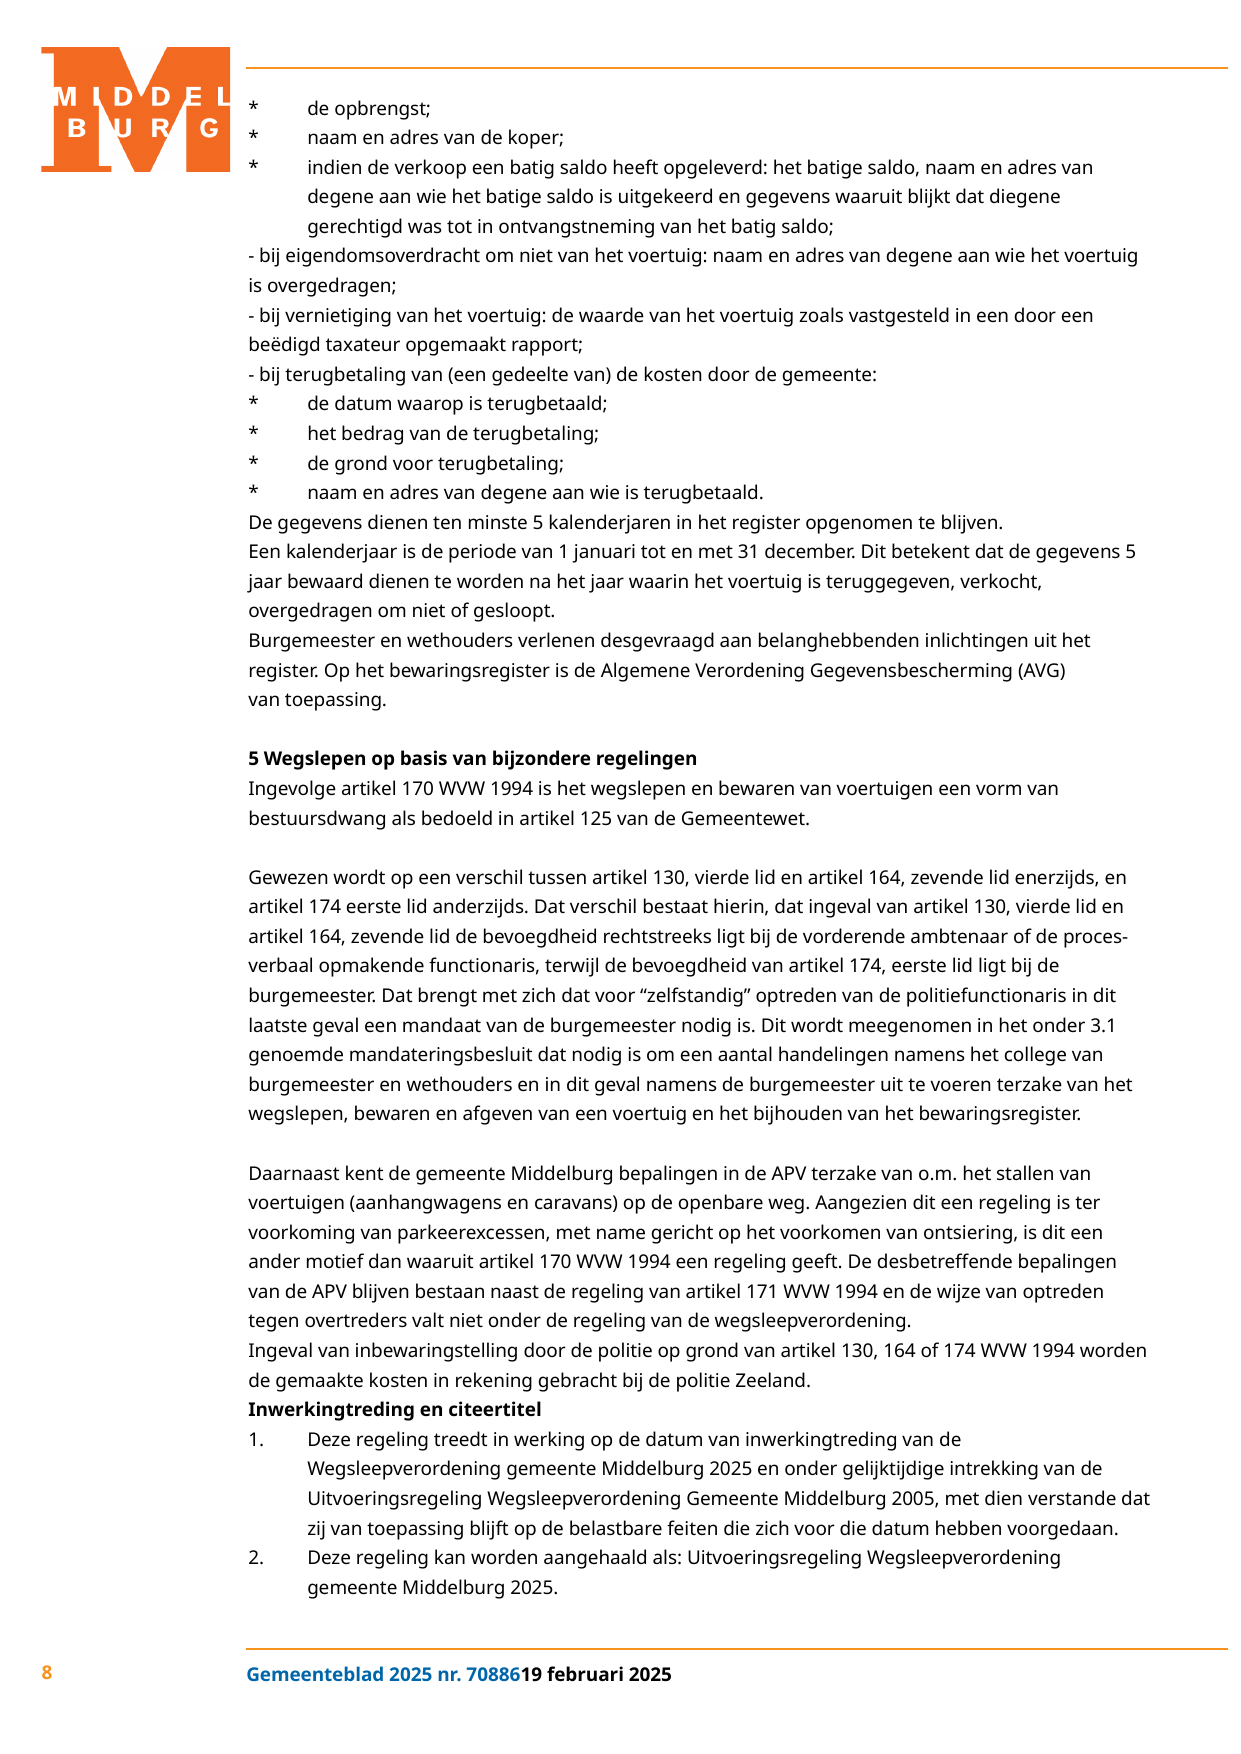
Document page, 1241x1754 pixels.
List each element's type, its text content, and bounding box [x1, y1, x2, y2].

picture [41, 47, 231, 172]
text Inwerkingtreding en citeertitel [248, 1396, 1152, 1422]
list Deze regeling treedt in werking op de datum van inwerkingtreding van de Wegsleepverordening gemeente Middelburg 2025 en onder gelijktijdige intrekking van de Uitvoeringsregeling Wegsleepverordening Gemeente Middelburg 2005, met dien verstande dat zij van toepassing blijft op de belastbare feiten die zich voor die datum hebben voorgedaan. [248, 1426, 1152, 1541]
text 5 Wegslepen op basis van bijzondere regelingen [248, 746, 1152, 771]
text Gewezen wordt op een verschil tussen artikel 130, vierde lid en artikel 164, zevende lid enerzijds, en artikel 174 eerste lid anderzijds. Dat verschil bestaat hierin, dat ingeval van artikel 130, vierde lid en artikel 164, zevende lid de bevoegdheid rechtstreeks ligt bij de vorderende ambtenaar of de proces- verbaal opmakende functionaris, terwijl de bevoegdheid van artikel 174, eerste lid ligt bij de burgemeester. Dat brengt met zich dat voor “zelfstandig” optreden van de politiefunctionaris in dit laatste geval een mandaat van de burgemeester nodig is. Dit wordt meegenomen in het onder 3.1 genoemde mandateringsbesluit dat nodig is om een aantal handelingen namens het college van burgemeester en wethouders en in dit geval namens de burgemeester uit te voeren terzake van het wegslepen, bewaren en afgeven van een voertuig en het bijhouden van het bewaringsregister. [248, 864, 1152, 1126]
list indien de verkoop een batig saldo heeft opgeleverd: het batige saldo, naam en adres van degene aan wie het batige saldo is uitgekeerd en gegevens waaruit blijkt dat diegene gerechtigd was tot in ontvangstneming van het batig saldo; [248, 154, 1152, 239]
text - bij terugbetaling van (een gedeelte van) de kosten door de gemeente: [248, 361, 1152, 387]
text van toepassing. [248, 686, 1152, 712]
list de datum waarop is terugbetaald; [248, 391, 1152, 416]
list de opbrengst; [248, 95, 1152, 121]
list naam en adres van degene aan wie is terugbetaald. [248, 479, 1152, 505]
text Ingevolge artikel 170 WVW 1994 is het wegslepen en bewaren van voertuigen een vorm van bestuursdwang als bedoeld in artikel 125 van de Gemeentewet. [248, 775, 1152, 831]
text - bij vernietiging van het voertuig: de waarde van het voertuig zoals vastgesteld in een door een beëdigd taxateur opgemaakt rapport; [248, 302, 1152, 357]
list het bedrag van de terugbetaling; [248, 420, 1152, 446]
text Ingeval van inbewaringstelling door de politie op grond van artikel 130, 164 of 174 WVW 1994 worden de gemaakte kosten in rekening gebracht bij de politie Zeeland. [248, 1337, 1152, 1393]
list naam en adres van de koper; [248, 124, 1152, 150]
list Deze regeling kan worden aangehaald als: Uitvoeringsregeling Wegsleepverordening gemeente Middelburg 2025. [248, 1544, 1152, 1600]
list de grond voor terugbetaling; [248, 450, 1152, 476]
text Een kalenderjaar is de periode van 1 januari tot en met 31 december. Dit betekent dat de gegevens 5 jaar bewaard dienen te worden na het jaar waarin het voertuig is teruggegeven, verkocht, overgedragen om niet of gesloopt. [248, 538, 1152, 623]
text Daarnaast kent de gemeente Middelburg bepalingen in de APV terzake van o.m. het stallen van voertuigen (aanhangwagens en caravans) op de openbare weg. Aangezien dit een regeling is ter voorkoming van parkeerexcessen, met name gericht op het voorkomen van ontsiering, is dit een ander motief dan waaruit artikel 170 WVW 1994 een regeling geeft. De desbetreffende bepalingen van de APV blijven bestaan naast de regeling van artikel 171 WVW 1994 en de wijze van optreden tegen overtreders valt niet onder de regeling van de wegsleepverordening. [248, 1160, 1152, 1333]
text Burgemeester en wethouders verlenen desgevraagd aan belanghebbenden inlichtingen uit het register. Op het bewaringsregister is de Algemene Verordening Gegevensbescherming (AVG) [248, 627, 1152, 683]
text De gegevens dienen ten minste 5 kalenderjaren in het register opgenomen te blijven. [248, 509, 1152, 535]
text - bij eigendomsoverdracht om niet van het voertuig: naam en adres van degene aan wie het voertuig is overgedragen; [248, 243, 1152, 298]
